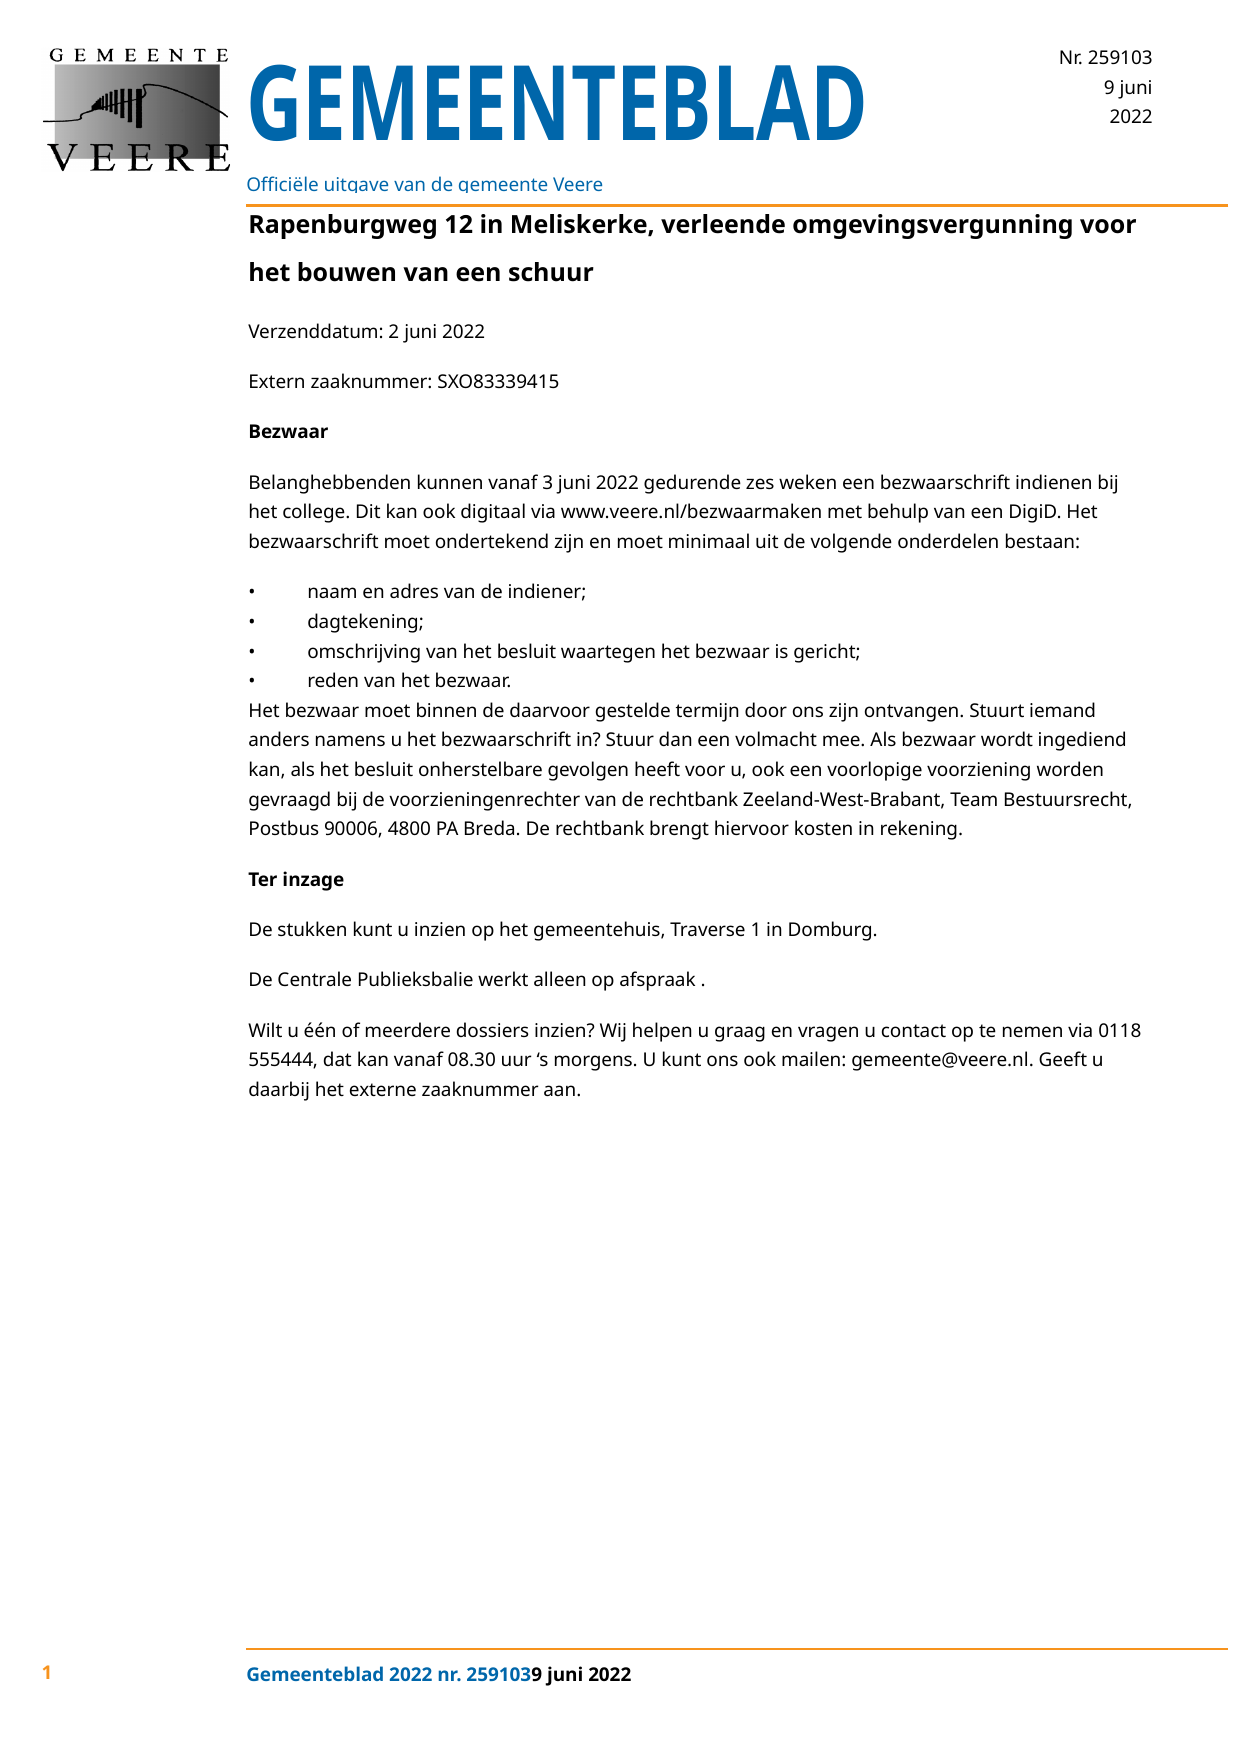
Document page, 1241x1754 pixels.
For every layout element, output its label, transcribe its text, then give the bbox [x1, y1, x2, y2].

text De Centrale Publieksbalie werkt alleen op afspraak . [248, 967, 1152, 992]
text Wilt u één of meerdere dossiers inzien? Wij helpen u graag en vragen u contact op te nemen via 0118 555444, dat kan vanaf 08.30 uur ‘s morgens. U kunt ons ook mailen: gemeente@veere.nl. Geeft u daarbij het externe zaaknummer aan. [248, 1017, 1152, 1102]
text Extern zaaknummer: SXO83339415 [248, 368, 1152, 394]
text Ter inzage [248, 866, 1152, 892]
picture [41, 47, 231, 172]
text Belanghebbenden kunnen vanaf 3 juni 2022 gedurende zes weken een bezwaarschrift indienen bij het college. Dit kan ook digitaal via www.veere.nl/bezwaarmaken met behulp van een DigiD. Het bezwaarschrift moet ondertekend zijn en moet minimaal uit de volgende onderdelen bestaan: [248, 469, 1152, 554]
list omschrijving van het besluit waartegen het bezwaar is gericht; [248, 638, 1152, 664]
text De stukken kunt u inzien op het gemeentehuis, Traverse 1 in Domburg. [248, 916, 1152, 942]
text Het bezwaar moet binnen de daarvoor gestelde termijn door ons zijn ontvangen. Stuurt iemand anders namens u het bezwaarschrift in? Stuur dan een volmacht mee. Als bezwaar wordt ingediend kan, als het besluit onherstelbare gevolgen heeft voor u, ook een voorlopige voorziening worden gevraagd bij de voorzieningenrechter van de rechtbank Zeeland-West-Brabant, Team Bestuursrecht, Postbus 90006, 4800 PA Breda. De rechtbank brengt hiervoor kosten in rekening. [248, 697, 1152, 841]
text Verzenddatum: 2 juni 2022 [248, 318, 1152, 344]
text Bezwaar [248, 419, 1152, 444]
list naam en adres van de indiener; [248, 579, 1152, 604]
list reden van het bezwaar. [248, 667, 1152, 693]
text Rapenburgweg 12 in Meliskerke, verleende omgevingsvergunning voor het bouwen van een schuur [248, 207, 1152, 288]
list dagtekening; [248, 608, 1152, 634]
